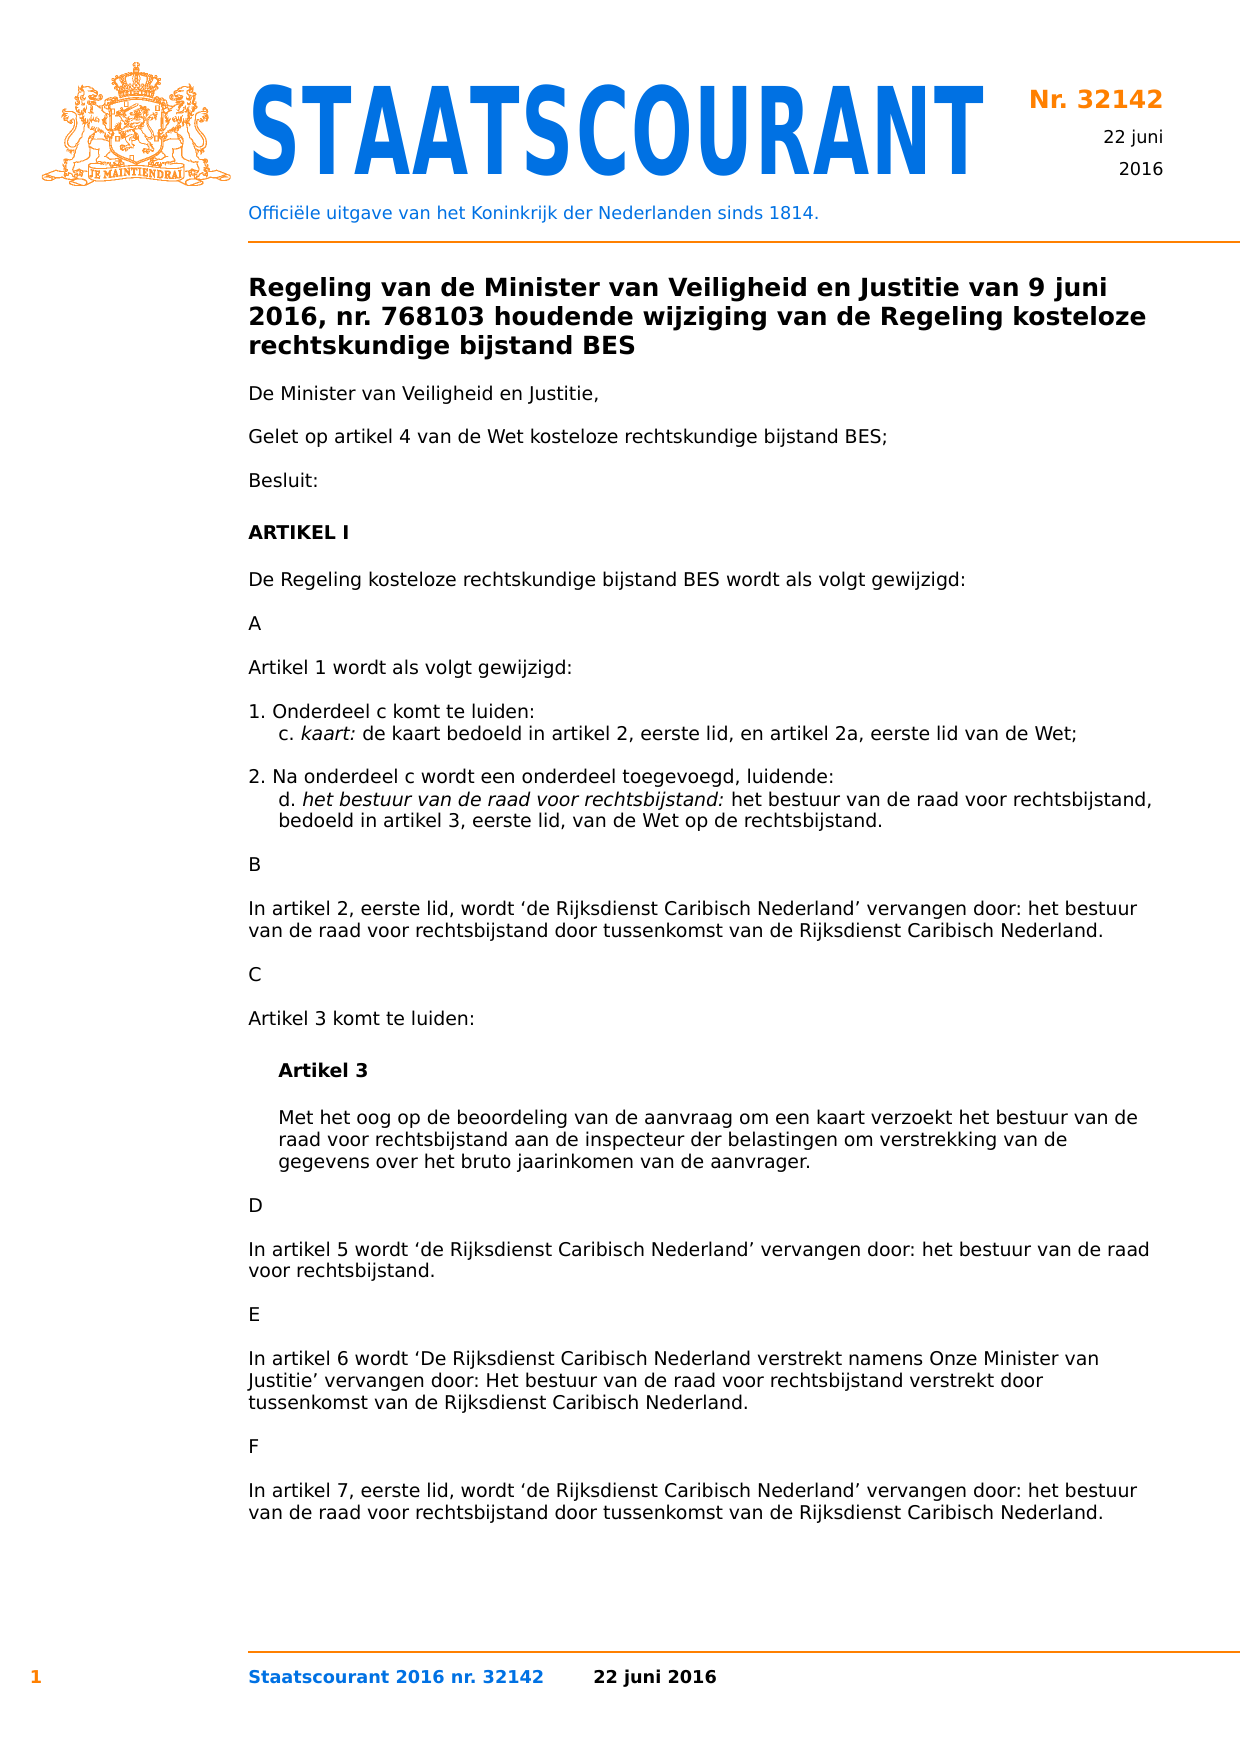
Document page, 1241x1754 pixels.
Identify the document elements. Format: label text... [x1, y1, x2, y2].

picture [41, 62, 231, 186]
text Artikel 3 komt te luiden: [248, 1008, 1163, 1030]
text C [248, 964, 1163, 986]
text A [248, 613, 1163, 635]
text D [248, 1194, 1163, 1217]
text In artikel 6 wordt ‘De Rijksdienst Caribisch Nederland verstrekt namens Onze Minister van Justitie’ vervangen door: Het bestuur van de raad voor rechtsbijstand verstrekt door tussenkomst van de Rijksdienst Caribisch Nederland. [248, 1348, 1163, 1414]
text Gelet op artikel 4 van de Wet kosteloze rechtskundige bijstand BES; [248, 426, 1163, 448]
subtitle Regeling van de Minister van Veiligheid en Justitie van 9 juni 2016, nr. 768103 houdende wijziging van de Regeling kosteloze rechtskundige bijstand BES [248, 273, 1163, 361]
text c. kaart: de kaart bedoeld in artikel 2, eerste lid, en artikel 2a, eerste lid van de Wet; [278, 723, 1163, 744]
table_cell Officiële uitgave van het Koninkrijk der Nederlanden sinds 1814. [248, 203, 1240, 241]
text E [248, 1304, 1163, 1326]
text d. het bestuur van de raad voor rechtsbijstand: het bestuur van de raad voor rechtsbijstand, bedoeld in artikel 3, eerste lid, van de Wet op de rechtsbijstand. [278, 788, 1163, 832]
table_cell 22 juni [998, 121, 1240, 153]
text In artikel 2, eerste lid, wordt ‘de Rijksdienst Caribisch Nederland’ vervangen door: het bestuur van de raad voor rechtsbijstand door tussenkomst van de Rijksdienst Caribisch Nederland. [248, 898, 1163, 942]
text 1. Onderdeel c komt te luiden: [248, 701, 1163, 723]
subtitle ARTIKEL I [248, 522, 1163, 544]
text In artikel 5 wordt ‘de Rijksdienst Caribisch Nederland’ vervangen door: het bestuur van de raad voor rechtsbijstand. [248, 1238, 1163, 1282]
subtitle Artikel 3 [278, 1060, 1163, 1082]
table_header [25, 62, 248, 241]
text In artikel 7, eerste lid, wordt ‘de Rijksdienst Caribisch Nederland’ vervangen door: het bestuur van de raad voor rechtsbijstand door tussenkomst van de Rijksdienst Caribisch Nederland. [248, 1480, 1163, 1524]
text De Regeling kosteloze rechtskundige bijstand BES wordt als volgt gewijzigd: [248, 569, 1163, 591]
text B [248, 854, 1163, 876]
table_header STAATSCOURANT [248, 62, 998, 203]
table_header Nr. 32142 [998, 62, 1240, 121]
text F [248, 1436, 1163, 1458]
text Artikel 1 wordt als volgt gewijzigd: [248, 657, 1163, 679]
table_cell 2016 [998, 153, 1240, 203]
text 2. Na onderdeel c wordt een onderdeel toegevoegd, luidende: [248, 766, 1163, 788]
text Met het oog op de beoordeling van de aanvraag om een kaart verzoekt het bestuur van de raad voor rechtsbijstand aan de inspecteur der belastingen om verstrekking van de gegevens over het bruto jaarinkomen van de aanvrager. [278, 1107, 1163, 1173]
text Besluit: [248, 470, 1163, 492]
text De Minister van Veiligheid en Justitie, [248, 382, 1163, 404]
